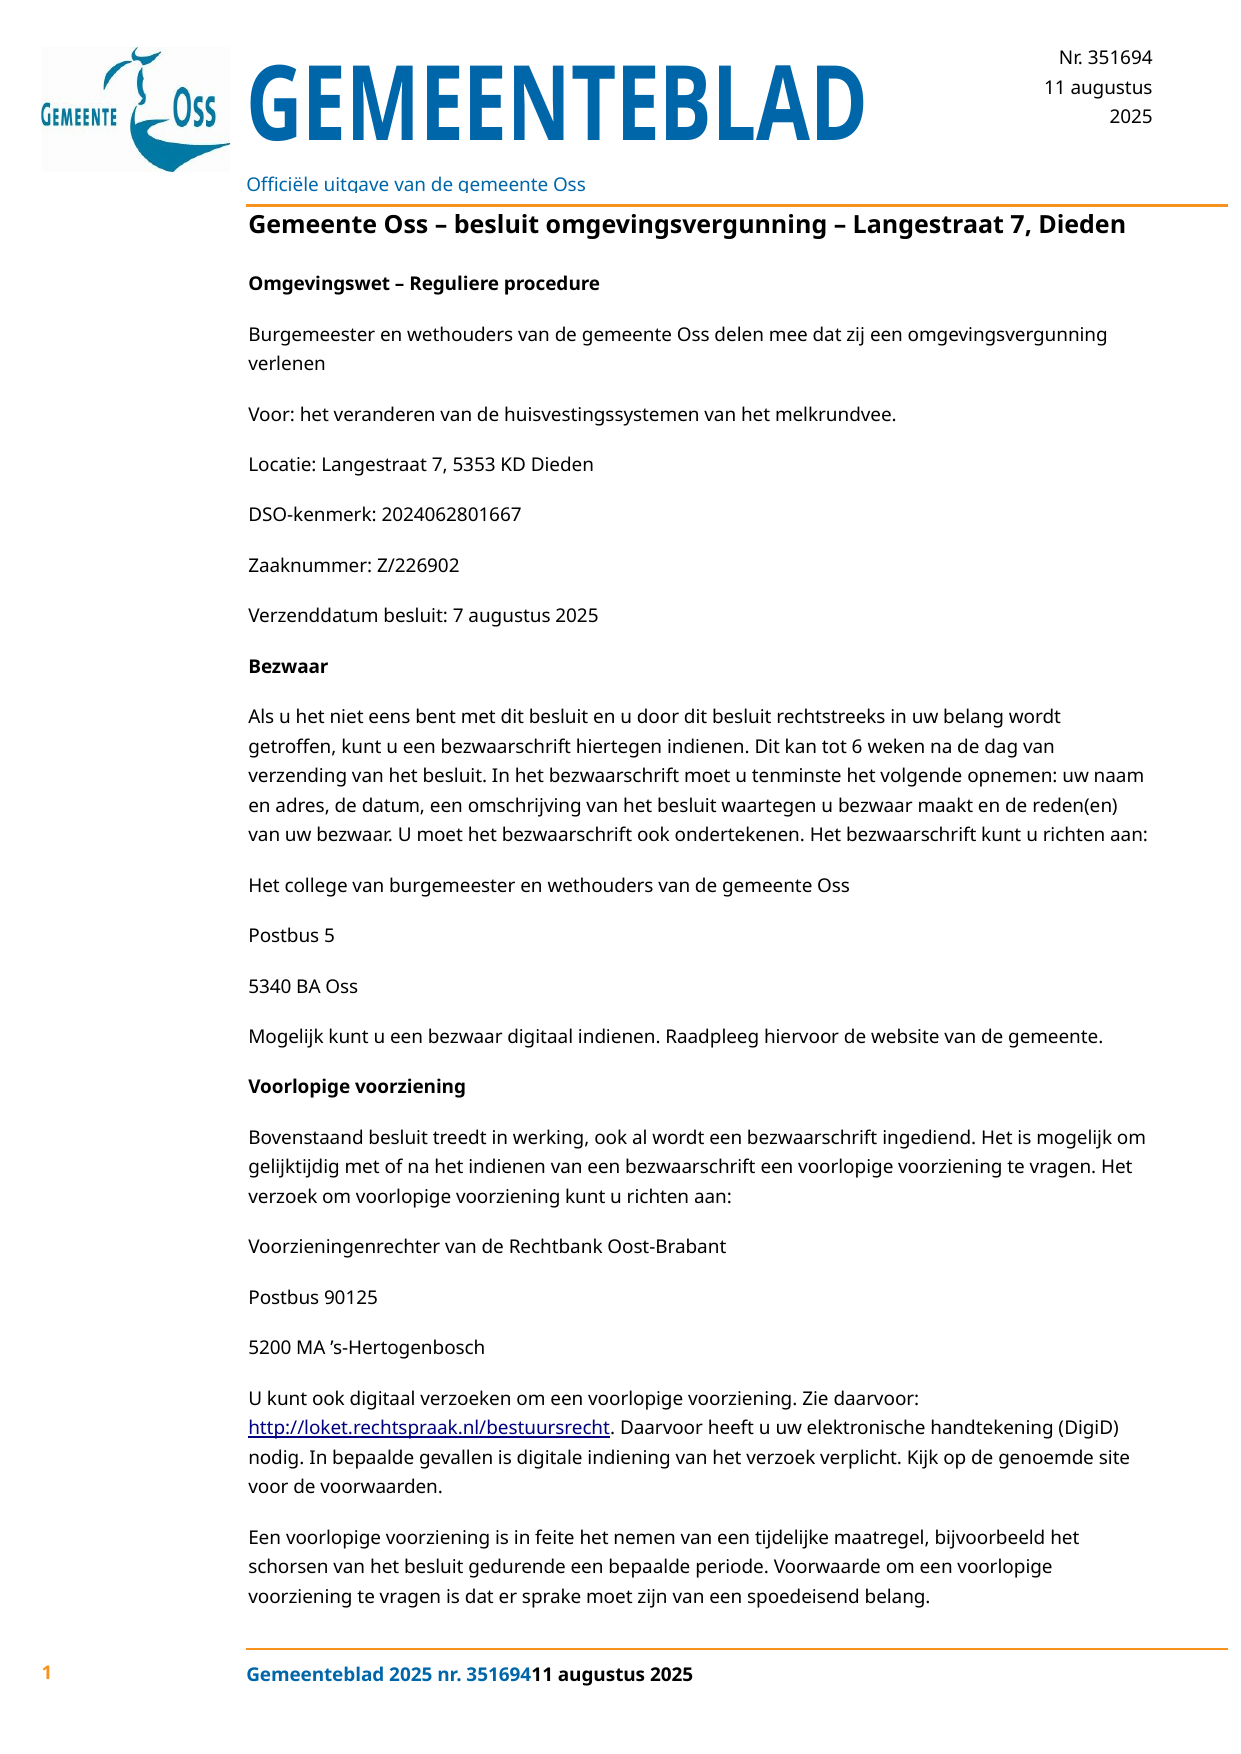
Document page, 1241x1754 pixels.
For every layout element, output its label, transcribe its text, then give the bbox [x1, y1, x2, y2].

text Bezwaar [248, 653, 1152, 678]
text 5200 MA ’s-Hertogenbosch [248, 1334, 1152, 1360]
text Het college van burgemeester en wethouders van de gemeente Oss [248, 872, 1152, 898]
picture [41, 47, 231, 172]
text Mogelijk kunt u een bezwaar digitaal indienen. Raadpleeg hiervoor de website van de gemeente. [248, 1023, 1152, 1049]
text Omgevingswet – Reguliere procedure [248, 270, 1152, 296]
text Als u het niet eens bent met dit besluit en u door dit besluit rechtstreeks in uw belang wordt getroffen, kunt u een bezwaarschrift hiertegen indienen. Dit kan tot 6 weken na de dag van verzending van het besluit. In het bezwaarschrift moet u tenminste het volgende opnemen: uw naam en adres, de datum, een omschrijving van het besluit waartegen u bezwaar maakt en de reden(en) van uw bezwaar. U moet het bezwaarschrift ook ondertekenen. Het bezwaarschrift kunt u richten aan: [248, 703, 1152, 847]
text DSO-kenmerk: 2024062801667 [248, 502, 1152, 527]
text Verzenddatum besluit: 7 augustus 2025 [248, 602, 1152, 628]
text Locatie: Langestraat 7, 5353 KD Dieden [248, 451, 1152, 477]
text 5340 BA Oss [248, 973, 1152, 998]
text Burgemeester en wethouders van de gemeente Oss delen mee dat zij een omgevingsvergunning verlenen [248, 321, 1152, 376]
text Voorlopige voorziening [248, 1074, 1152, 1099]
text Postbus 90125 [248, 1284, 1152, 1310]
text Postbus 5 [248, 922, 1152, 948]
text Een voorlopige voorziening is in feite het nemen van een tijdelijke maatregel, bijvoorbeeld het schorsen van het besluit gedurende een bepaalde periode. Voorwaarde om een voorlopige voorziening te vragen is dat er sprake moet zijn van een spoedeisend belang. [248, 1524, 1152, 1609]
text Voor: het veranderen van de huisvestingssystemen van het melkrundvee. [248, 401, 1152, 426]
text Bovenstaand besluit treedt in werking, ook al wordt een bezwaarschrift ingediend. Het is mogelijk om gelijktijdig met of na het indienen van een bezwaarschrift een voorlopige voorziening te vragen. Het verzoek om voorlopige voorziening kunt u richten aan: [248, 1124, 1152, 1209]
text Zaaknummer: Z/226902 [248, 552, 1152, 578]
text Gemeente Oss – besluit omgevingsvergunning – Langestraat 7, Dieden [248, 207, 1152, 241]
text U kunt ook digitaal verzoeken om een voorlopige voorziening. Zie daarvoor: http://loket.rechtspraak.nl/bestuursrecht. Daarvoor heeft u uw elektronische handtekening (DigiD) nodig. In bepaalde gevallen is digitale indiening van het verzoek verplicht. Kijk op de genoemde site voor de voorwaarden. [248, 1385, 1152, 1499]
text Voorzieningenrechter van de Rechtbank Oost-Brabant [248, 1234, 1152, 1259]
